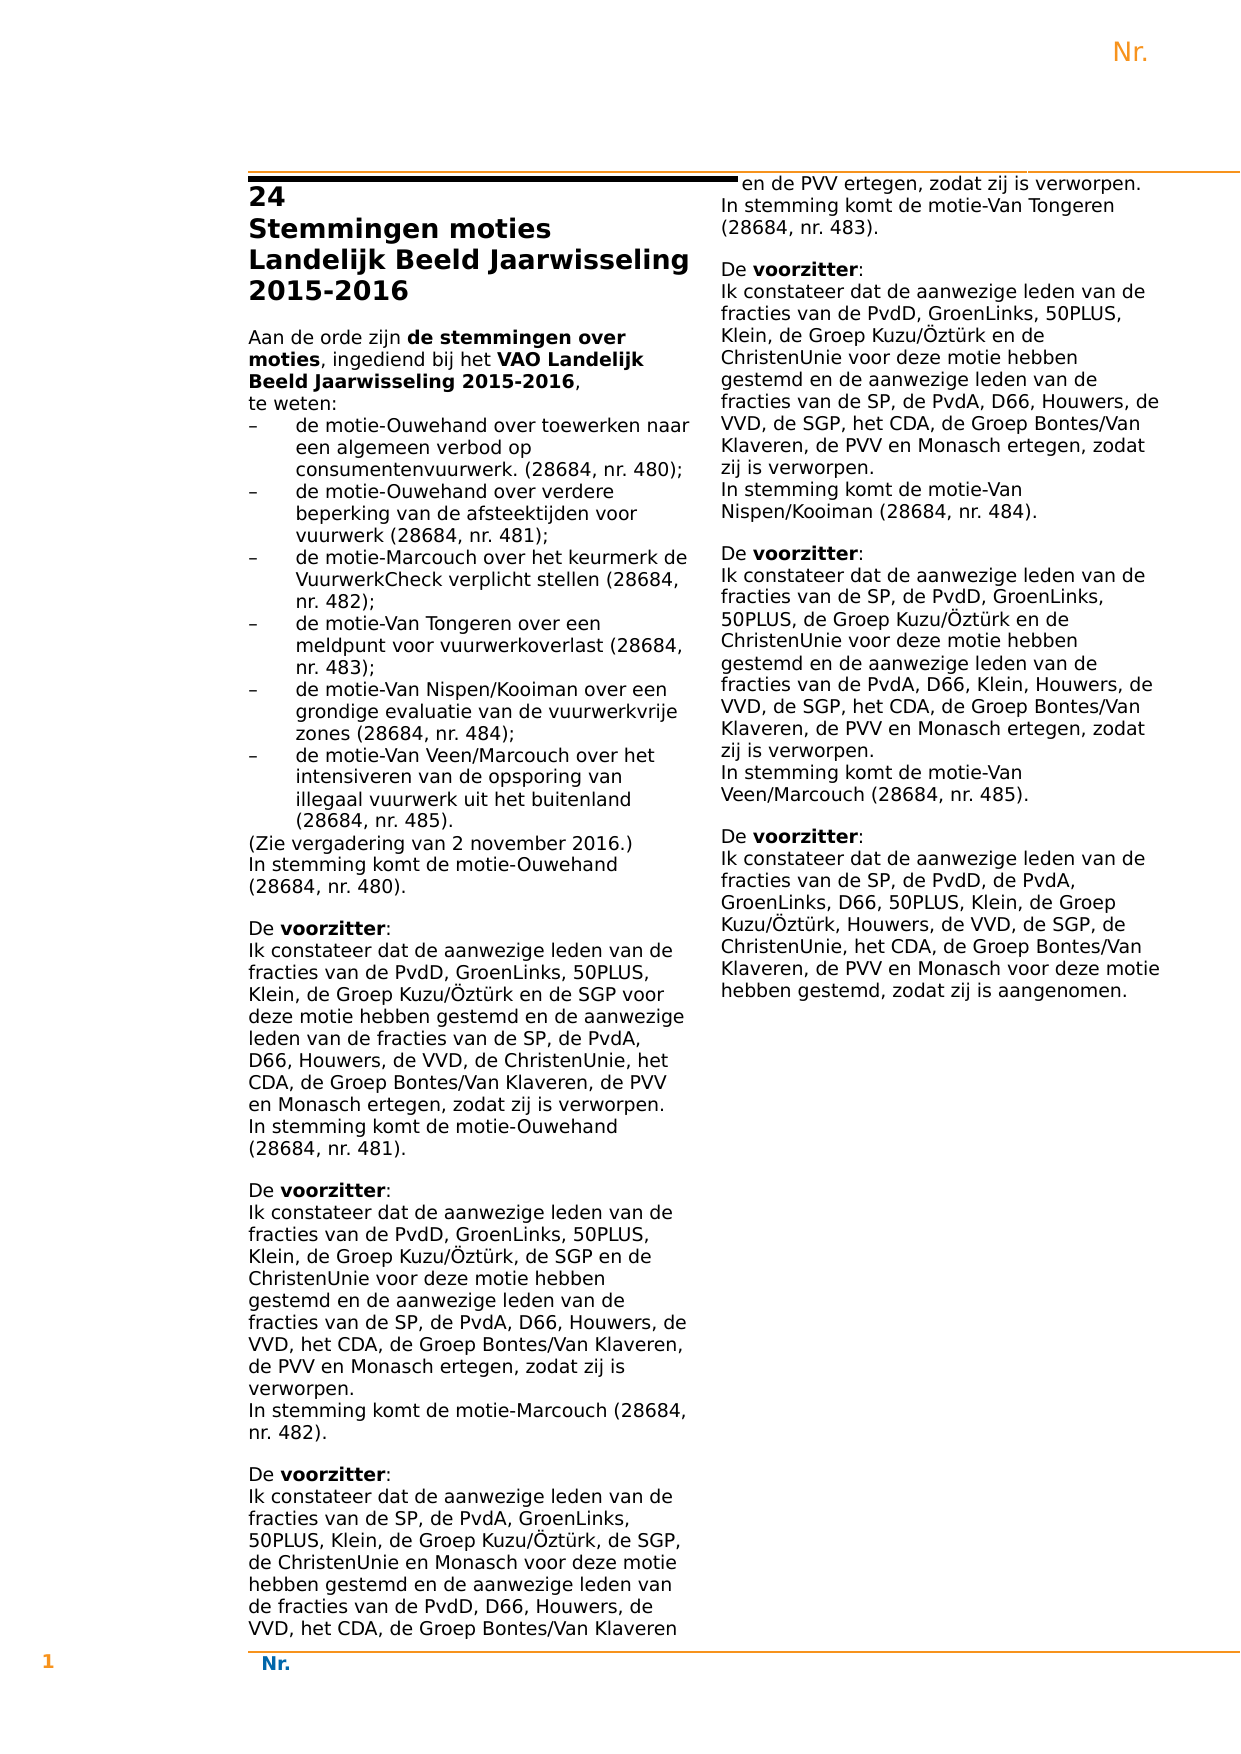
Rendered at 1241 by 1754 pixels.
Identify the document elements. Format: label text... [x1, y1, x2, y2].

text In stemming komt de motie-Ouwehand (28684, nr. 481). [248, 1116, 691, 1160]
text Ik constateer dat de aanwezige leden van de fracties van de SP, de PvdA, GroenLinks, 50PLUS, Klein, de Groep Kuzu/Öztürk, de SGP, de ChristenUnie en Monasch voor deze motie hebben gestemd en de aanwezige leden van de fracties van de PvdD, D66, Houwers, de VVD, het CDA, de Groep Bontes/Van Klaveren [248, 1486, 691, 1640]
text De voorzitter: [721, 826, 1163, 848]
text Ik constateer dat de aanwezige leden van de fracties van de PvdD, GroenLinks, 50PLUS, Klein, de Groep Kuzu/Öztürk, de SGP en de ChristenUnie voor deze motie hebben gestemd en de aanwezige leden van de fracties van de SP, de PvdA, D66, Houwers, de VVD, het CDA, de Groep Bontes/Van Klaveren, de PVV en Monasch ertegen, zodat zij is verworpen. [248, 1202, 691, 1400]
text en de PVV ertegen, zodat zij is verworpen. [721, 173, 1163, 195]
list de motie-Marcouch over het keurmerk de VuurwerkCheck verplicht stellen (28684, nr. 482); [248, 547, 691, 613]
text Aan de orde zijn de stemmingen over moties, ingediend bij het VAO Landelijk Beeld Jaarwisseling 2015-2016, [248, 327, 691, 393]
list de motie-Van Nispen/Kooiman over een grondige evaluatie van de vuurwerkvrije zones (28684, nr. 484); [248, 678, 691, 744]
text In stemming komt de motie-Van Tongeren (28684, nr. 483). [721, 195, 1163, 239]
title 24 Stemmingen moties Landelijk Beeld Jaarwisseling 2015-2016 [248, 182, 691, 307]
text De voorzitter: [721, 259, 1163, 281]
text Ik constateer dat de aanwezige leden van de fracties van de SP, de PvdD, de PvdA, GroenLinks, D66, 50PLUS, Klein, de Groep Kuzu/Öztürk, Houwers, de VVD, de SGP, de ChristenUnie, het CDA, de Groep Bontes/Van Klaveren, de PVV en Monasch voor deze motie hebben gestemd, zodat zij is aangenomen. [721, 848, 1163, 1002]
text Ik constateer dat de aanwezige leden van de fracties van de PvdD, GroenLinks, 50PLUS, Klein, de Groep Kuzu/Öztürk en de ChristenUnie voor deze motie hebben gestemd en de aanwezige leden van de fracties van de SP, de PvdA, D66, Houwers, de VVD, de SGP, het CDA, de Groep Bontes/Van Klaveren, de PVV en Monasch ertegen, zodat zij is verworpen. [721, 281, 1163, 478]
list de motie-Van Veen/Marcouch over het intensiveren van de opsporing van illegaal vuurwerk uit het buitenland (28684, nr. 485). [248, 744, 691, 832]
text In stemming komt de motie-Ouwehand (28684, nr. 480). [248, 854, 691, 898]
text In stemming komt de motie-Van Veen/Marcouch (28684, nr. 485). [721, 762, 1163, 806]
text De voorzitter: [248, 1464, 691, 1486]
text (Zie vergadering van 2 november 2016.) [248, 832, 691, 854]
text Ik constateer dat de aanwezige leden van de fracties van de SP, de PvdD, GroenLinks, 50PLUS, de Groep Kuzu/Öztürk en de ChristenUnie voor deze motie hebben gestemd en de aanwezige leden van de fracties van de PvdA, D66, Klein, Houwers, de VVD, de SGP, het CDA, de Groep Bontes/Van Klaveren, de PVV en Monasch ertegen, zodat zij is verworpen. [721, 564, 1163, 762]
text Ik constateer dat de aanwezige leden van de fracties van de PvdD, GroenLinks, 50PLUS, Klein, de Groep Kuzu/Öztürk en de SGP voor deze motie hebben gestemd en de aanwezige leden van de fracties van de SP, de PvdA, D66, Houwers, de VVD, de ChristenUnie, het CDA, de Groep Bontes/Van Klaveren, de PVV en Monasch ertegen, zodat zij is verworpen. [248, 940, 691, 1116]
list de motie-Ouwehand over toewerken naar een algemeen verbod op consumentenvuurwerk. (28684, nr. 480); [248, 415, 691, 481]
text De voorzitter: [721, 542, 1163, 564]
list de motie-Ouwehand over verdere beperking van de afsteektijden voor vuurwerk (28684, nr. 481); [248, 481, 691, 547]
list de motie-Van Tongeren over een meldpunt voor vuurwerkoverlast (28684, nr. 483); [248, 613, 691, 678]
text De voorzitter: [248, 1180, 691, 1202]
text De voorzitter: [248, 918, 691, 940]
text In stemming komt de motie-Van Nispen/Kooiman (28684, nr. 484). [721, 478, 1163, 522]
text In stemming komt de motie-Marcouch (28684, nr. 482). [248, 1400, 691, 1444]
text te weten: [248, 393, 691, 415]
